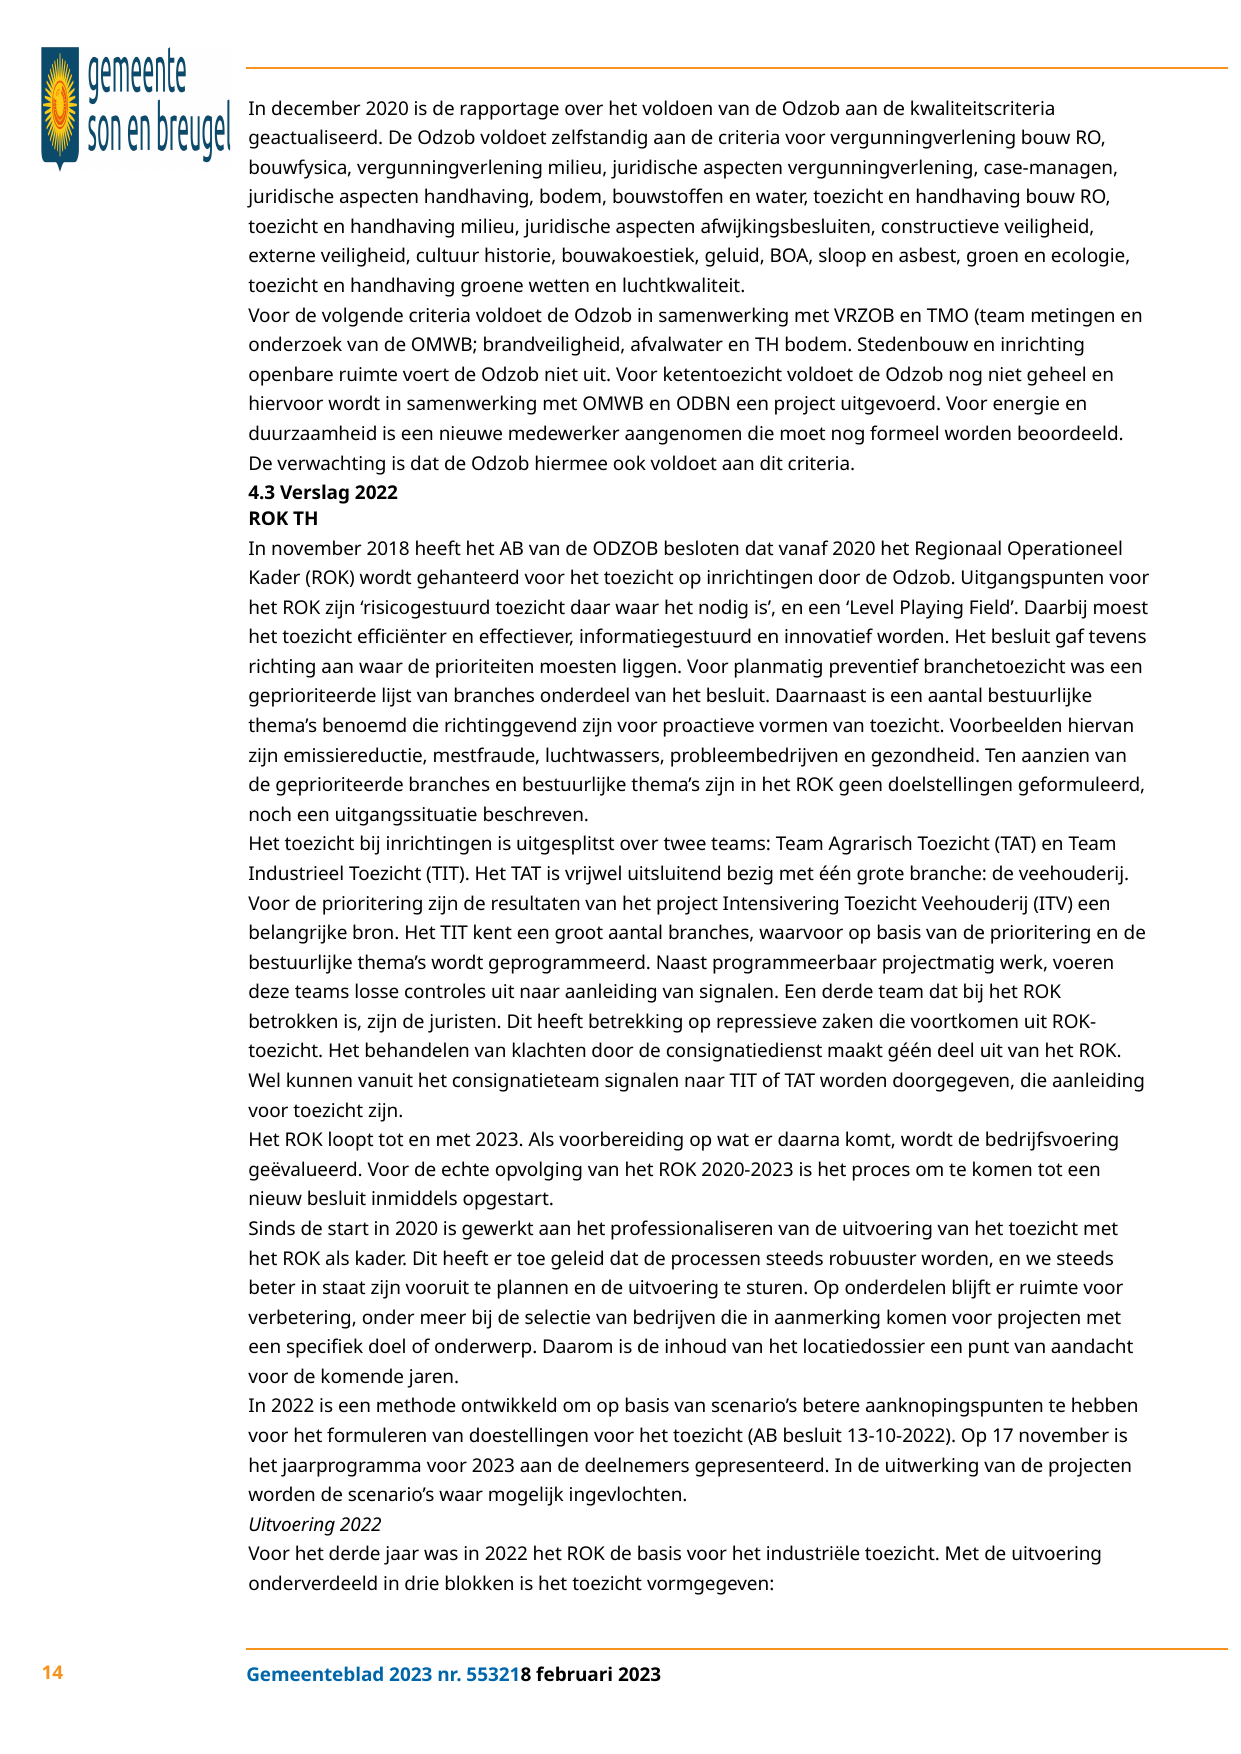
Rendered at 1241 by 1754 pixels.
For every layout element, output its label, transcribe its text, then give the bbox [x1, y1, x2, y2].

text In december 2020 is de rapportage over het voldoen van de Odzob aan de kwaliteitscriteria geactualiseerd. De Odzob voldoet zelfstandig aan de criteria voor vergunningverlening bouw RO, bouwfysica, vergunningverlening milieu, juridische aspecten vergunningverlening, case-managen, juridische aspecten handhaving, bodem, bouwstoffen en water, toezicht en handhaving bouw RO, toezicht en handhaving milieu, juridische aspecten afwijkingsbesluiten, constructieve veiligheid, externe veiligheid, cultuur historie, bouwakoestiek, geluid, BOA, sloop en asbest, groen en ecologie, toezicht en handhaving groene wetten en luchtkwaliteit. [248, 95, 1152, 298]
text ROK TH [248, 505, 1152, 531]
text 4.3 Verslag 2022 [248, 479, 1152, 505]
text Uitvoering 2022 [248, 1511, 1152, 1537]
picture [41, 47, 231, 172]
text Het toezicht bij inrichtingen is uitgesplitst over twee teams: Team Agrarisch Toezicht (TAT) en Team Industrieel Toezicht (TIT). Het TAT is vrijwel uitsluitend bezig met één grote branche: de veehouderij. Voor de prioritering zijn de resultaten van het project Intensivering Toezicht Veehouderij (ITV) een belangrijke bron. Het TIT kent een groot aantal branches, waarvoor op basis van de prioritering en de bestuurlijke thema’s wordt geprogrammeerd. Naast programmeerbaar projectmatig werk, voeren deze teams losse controles uit naar aanleiding van signalen. Een derde team dat bij het ROK betrokken is, zijn de juristen. Dit heeft betrekking op repressieve zaken die voortkomen uit ROK-toezicht. Het behandelen van klachten door de consignatiedienst maakt géén deel uit van het ROK. Wel kunnen vanuit het consignatieteam signalen naar TIT of TAT worden doorgegeven, die aanleiding voor toezicht zijn. [248, 831, 1152, 1122]
text In 2022 is een methode ontwikkeld om op basis van scenario’s betere aanknopingspunten te hebben voor het formuleren van doestellingen voor het toezicht (AB besluit 13-10-2022). Op 17 november is het jaarprogramma voor 2023 aan de deelnemers gepresenteerd. In de uitwerking van de projecten worden de scenario’s waar mogelijk ingevlochten. [248, 1393, 1152, 1507]
text Voor het derde jaar was in 2022 het ROK de basis voor het industriële toezicht. Met de uitvoering onderverdeeld in drie blokken is het toezicht vormgegeven: [248, 1541, 1152, 1596]
text In november 2018 heeft het AB van de ODZOB besloten dat vanaf 2020 het Regionaal Operationeel Kader (ROK) wordt gehanteerd voor het toezicht op inrichtingen door de Odzob. Uitgangspunten voor het ROK zijn ‘risicogestuurd toezicht daar waar het nodig is’, en een ‘Level Playing Field’. Daarbij moest het toezicht efficiënter en effectiever, informatiegestuurd en innovatief worden. Het besluit gaf tevens richting aan waar de prioriteiten moesten liggen. Voor planmatig preventief branchetoezicht was een geprioriteerde lijst van branches onderdeel van het besluit. Daarnaast is een aantal bestuurlijke thema’s benoemd die richtinggevend zijn voor proactieve vormen van toezicht. Voorbeelden hiervan zijn emissiereductie, mestfraude, luchtwassers, probleembedrijven en gezondheid. Ten aanzien van de geprioriteerde branches en bestuurlijke thema’s zijn in het ROK geen doelstellingen geformuleerd, noch een uitgangssituatie beschreven. [248, 535, 1152, 827]
text Sinds de start in 2020 is gewerkt aan het professionaliseren van de uitvoering van het toezicht met het ROK als kader. Dit heeft er toe geleid dat de processen steeds robuuster worden, en we steeds beter in staat zijn vooruit te plannen en de uitvoering te sturen. Op onderdelen blijft er ruimte voor verbetering, onder meer bij de selectie van bedrijven die in aanmerking komen voor projecten met een specifiek doel of onderwerp. Daarom is de inhoud van het locatiedossier een punt van aandacht voor de komende jaren. [248, 1215, 1152, 1389]
text Het ROK loopt tot en met 2023. Als voorbereiding op wat er daarna komt, wordt de bedrijfsvoering geëvalueerd. Voor de echte opvolging van het ROK 2020-2023 is het proces om te komen tot een nieuw besluit inmiddels opgestart. [248, 1126, 1152, 1211]
text Voor de volgende criteria voldoet de Odzob in samenwerking met VRZOB en TMO (team metingen en onderzoek van de OMWB; brandveiligheid, afvalwater en TH bodem. Stedenbouw en inrichting openbare ruimte voert de Odzob niet uit. Voor ketentoezicht voldoet de Odzob nog niet geheel en hiervoor wordt in samenwerking met OMWB en ODBN een project uitgevoerd. Voor energie en duurzaamheid is een nieuwe medewerker aangenomen die moet nog formeel worden beoordeeld. De verwachting is dat de Odzob hiermee ook voldoet aan dit criteria. [248, 302, 1152, 476]
